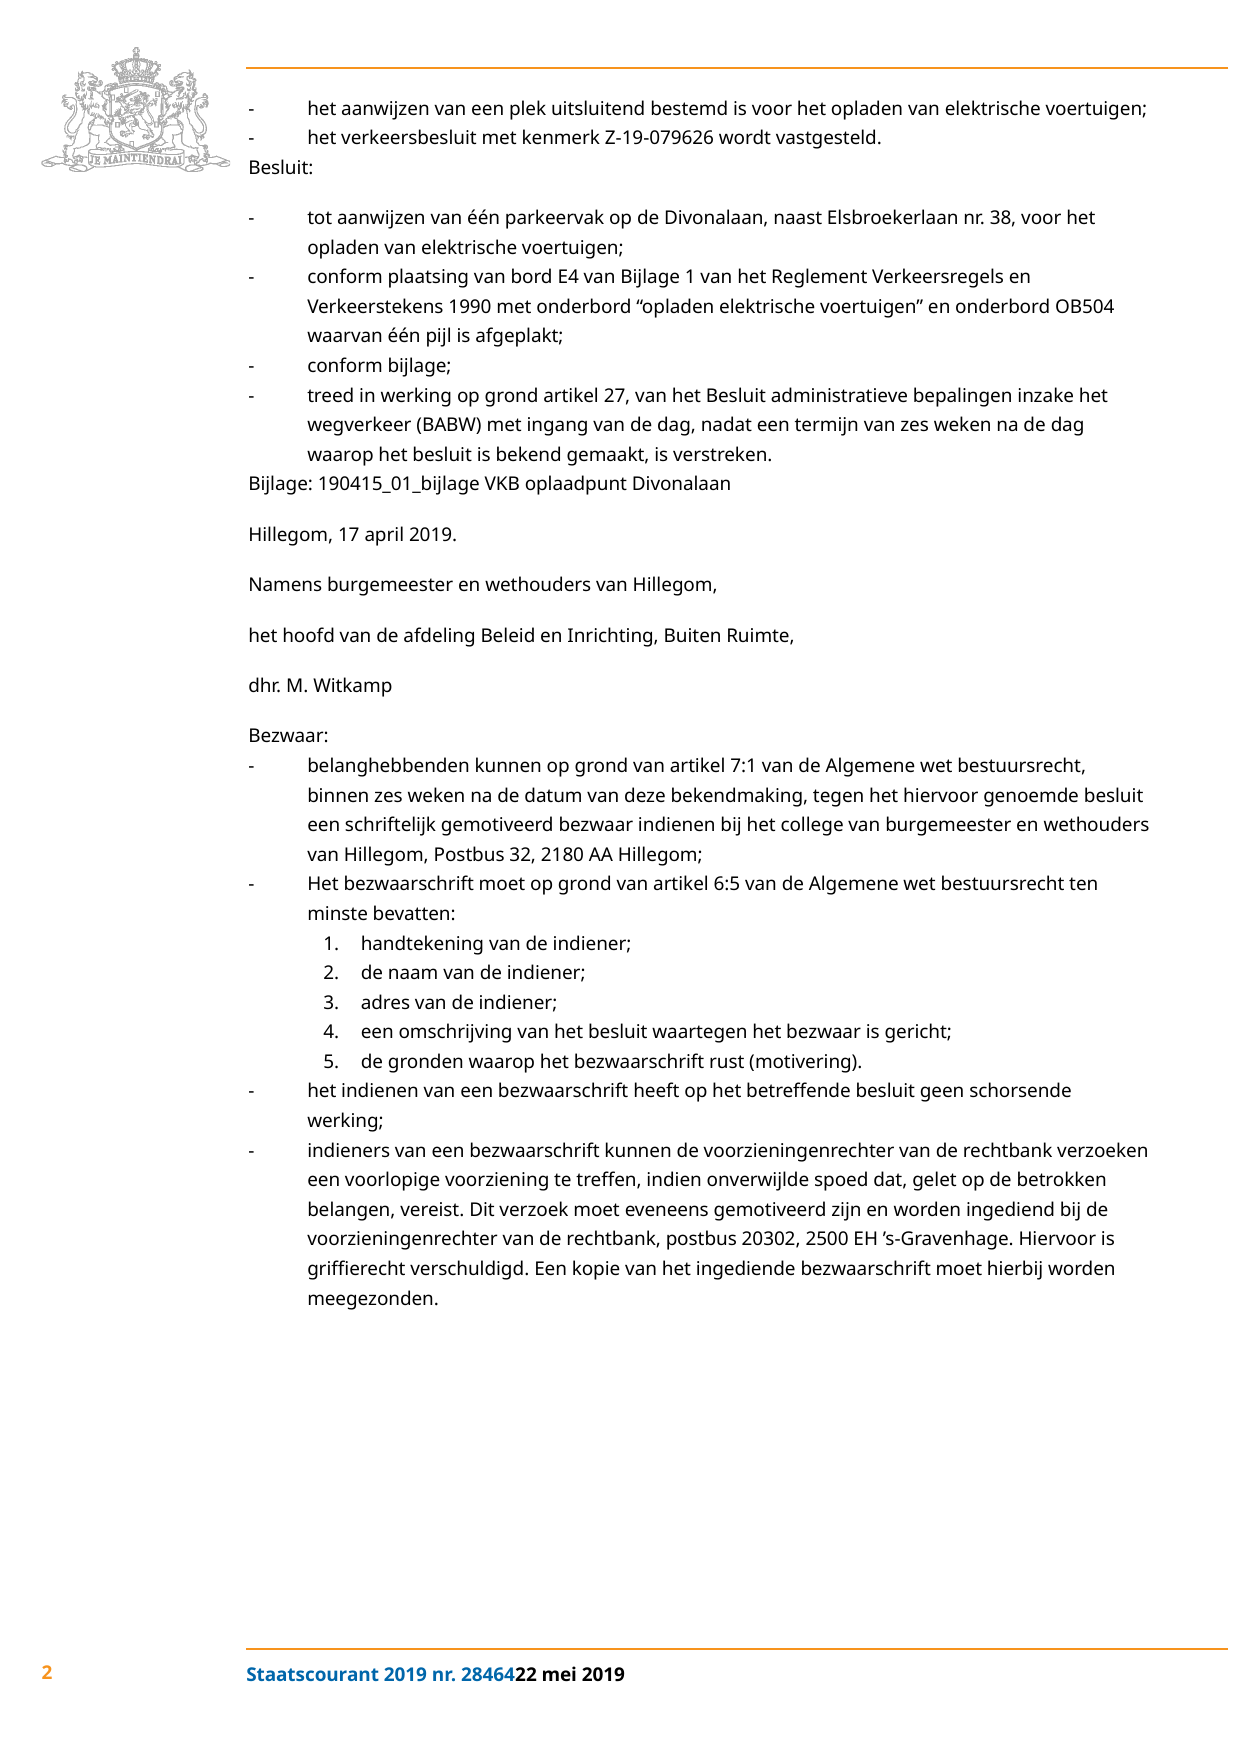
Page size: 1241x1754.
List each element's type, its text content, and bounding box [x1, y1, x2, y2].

list de gronden waarop het bezwaarschrift rust (motivering). [323, 1048, 1152, 1074]
text Bijlage: 190415_01_bijlage VKB oplaadpunt Divonalaan [248, 471, 1152, 496]
list de naam van de indiener; [323, 959, 1152, 985]
list Het bezwaarschrift moet op grond van artikel 6:5 van de Algemene wet bestuursrecht ten minste bevatten: [248, 871, 1152, 926]
list handtekening van de indiener; [323, 930, 1152, 956]
list treed in werking op grond artikel 27, van het Besluit administratieve bepalingen inzake het wegverkeer (BABW) met ingang van de dag, nadat een termijn van zes weken na de dag waarop het besluit is bekend gemaakt, is verstreken. [248, 382, 1152, 467]
list conform plaatsing van bord E4 van Bijlage 1 van het Reglement Verkeersregels en Verkeerstekens 1990 met onderbord “opladen elektrische voertuigen” en onderbord OB504 waarvan één pijl is afgeplakt; [248, 263, 1152, 348]
list belanghebbenden kunnen op grond van artikel 7:1 van de Algemene wet bestuursrecht, binnen zes weken na de datum van deze bekendmaking, tegen het hiervoor genoemde besluit een schriftelijk gemotiveerd bezwaar indienen bij het college van burgemeester en wethouders van Hillegom, Postbus 32, 2180 AA Hillegom; [248, 752, 1152, 867]
list het aanwijzen van een plek uitsluitend bestemd is voor het opladen van elektrische voertuigen; [248, 95, 1152, 121]
text het hoofd van de afdeling Beleid en Inrichting, Buiten Ruimte, [248, 622, 1152, 648]
list een omschrijving van het besluit waartegen het bezwaar is gericht; [323, 1018, 1152, 1044]
list adres van de indiener; [323, 989, 1152, 1015]
text dhr. M. Witkamp [248, 672, 1152, 698]
list het indienen van een bezwaarschrift heeft op het betreffende besluit geen schorsende werking; [248, 1078, 1152, 1133]
list conform bijlage; [248, 352, 1152, 378]
list indieners van een bezwaarschrift kunnen de voorzieningenrechter van de rechtbank verzoeken een voorlopige voorziening te treffen, indien onverwijlde spoed dat, gelet op de betrokken belangen, vereist. Dit verzoek moet eveneens gemotiveerd zijn en worden ingediend bij de voorzieningenrechter van de rechtbank, postbus 20302, 2500 EH ’s-Gravenhage. Hiervoor is griffierecht verschuldigd. Een kopie van het ingediende bezwaarschrift moet hierbij worden meegezonden. [248, 1137, 1152, 1311]
text Bezwaar: [248, 723, 1152, 748]
text Besluit: [248, 154, 1152, 180]
list tot aanwijzen van één parkeervak op de Divonalaan, naast Elsbroekerlaan nr. 38, voor het opladen van elektrische voertuigen; [248, 204, 1152, 260]
text Namens burgemeester en wethouders van Hillegom, [248, 571, 1152, 597]
picture [41, 47, 231, 172]
list het verkeersbesluit met kenmerk Z-19-079626 wordt vastgesteld. [248, 124, 1152, 150]
text Hillegom, 17 april 2019. [248, 521, 1152, 547]
